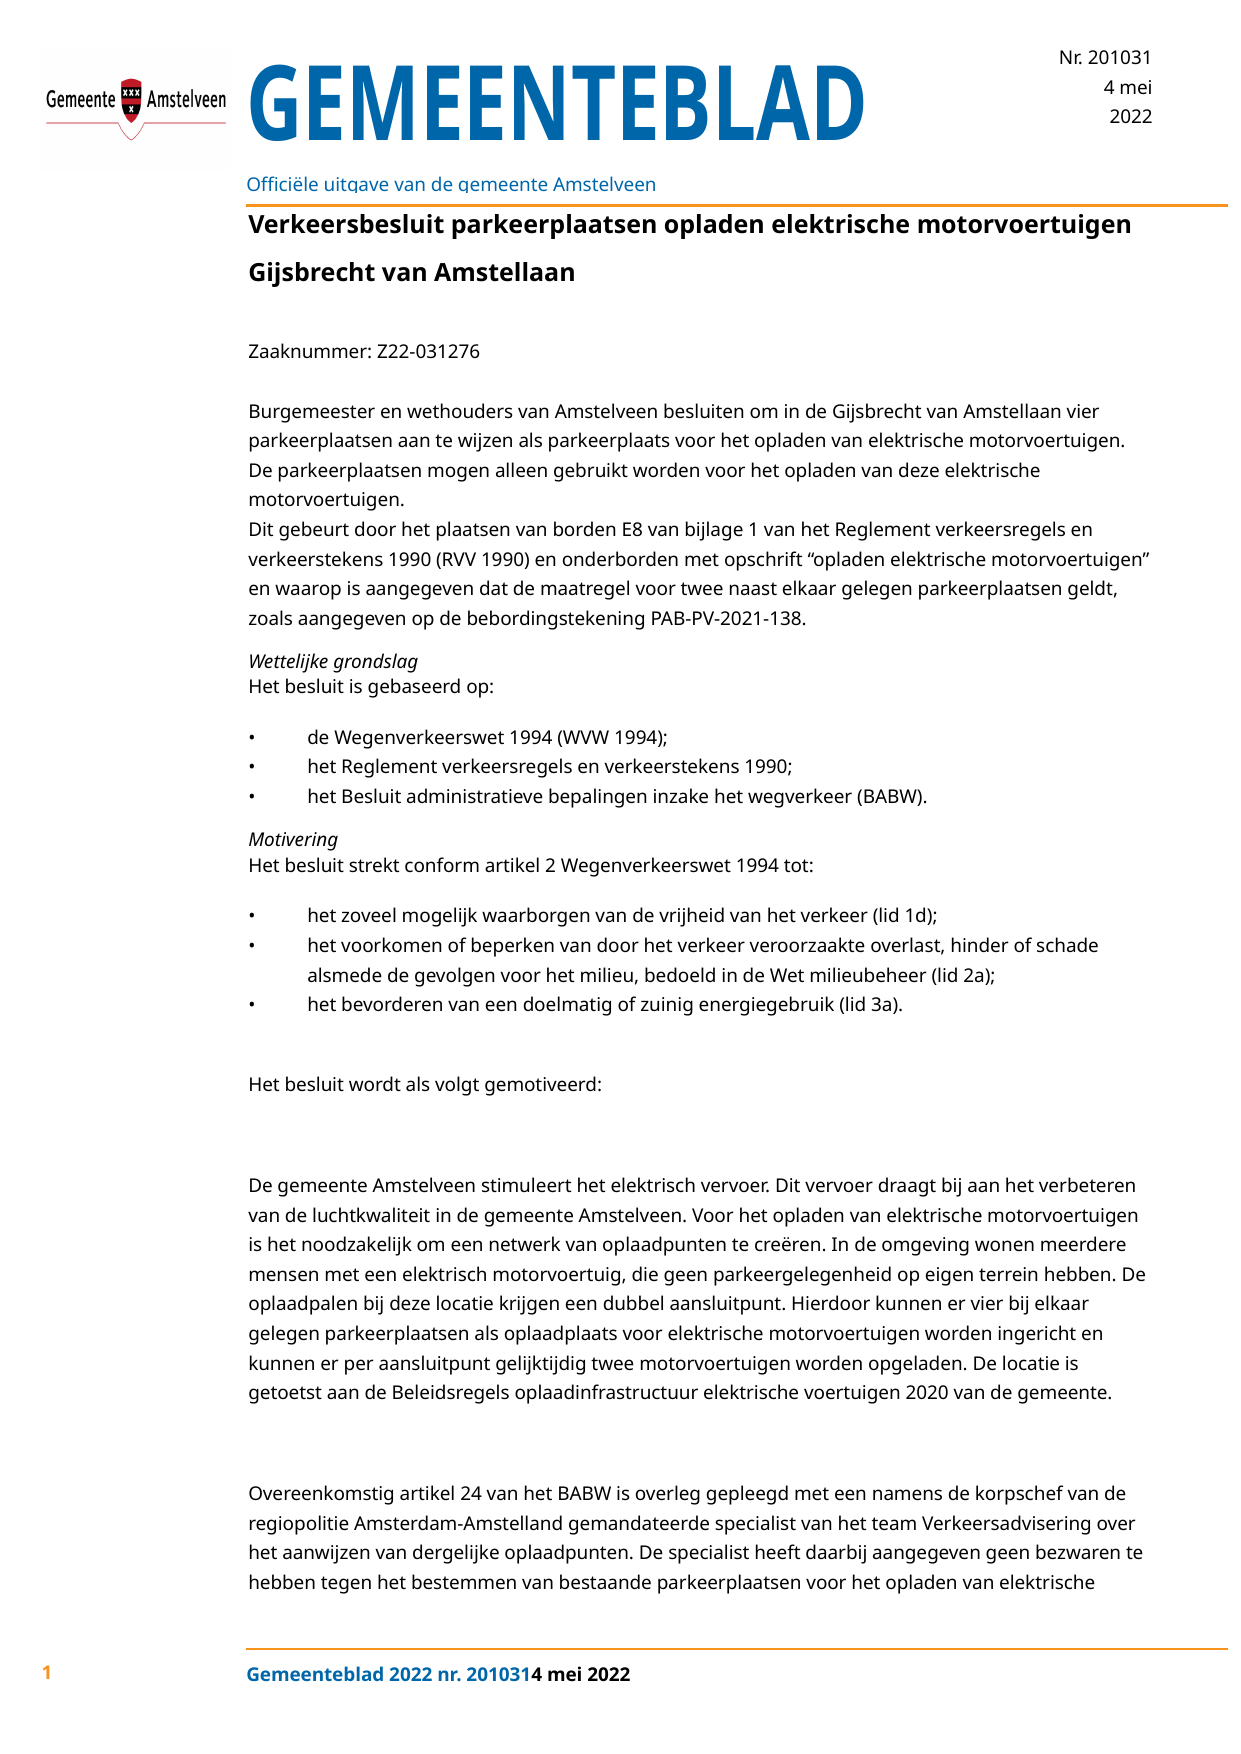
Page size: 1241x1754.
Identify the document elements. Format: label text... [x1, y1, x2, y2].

text Zaaknummer: Z22-031276 [248, 339, 1152, 364]
list het voorkomen of beperken van door het verkeer veroorzaakte overlast, hinder of schade alsmede de gevolgen voor het milieu, bedoeld in de Wet milieubeheer (lid 2a); [248, 932, 1152, 987]
text Overeenkomstig artikel 24 van het BABW is overleg gepleegd met een namens de korpschef van de regiopolitie Amsterdam-Amstelland gemandateerde specialist van het team Verkeersadvisering over het aanwijzen van dergelijke oplaadpunten. De specialist heeft daarbij aangegeven geen bezwaren te hebben tegen het bestemmen van bestaande parkeerplaatsen voor het opladen van elektrische [248, 1480, 1152, 1594]
list het zoveel mogelijk waarborgen van de vrijheid van het verkeer (lid 1d); [248, 903, 1152, 928]
list het Reglement verkeersregels en verkeerstekens 1990; [248, 754, 1152, 779]
text Het besluit strekt conform artikel 2 Wegenverkeerswet 1994 tot: [248, 852, 1152, 878]
text Verkeersbesluit parkeerplaatsen opladen elektrische motorvoertuigen Gijsbrecht van Amstellaan [248, 207, 1152, 288]
list het Besluit administratieve bepalingen inzake het wegverkeer (BABW). [248, 783, 1152, 809]
list de Wegenverkeerswet 1994 (WVW 1994); [248, 724, 1152, 750]
text Wettelijke grondslag [248, 648, 1152, 674]
text Het besluit wordt als volgt gemotiveerd: [248, 1071, 1152, 1097]
text Dit gebeurt door het plaatsen van borden E8 van bijlage 1 van het Reglement verkeersregels en verkeerstekens 1990 (RVV 1990) en onderborden met opschrift “opladen elektrische motorvoertuigen” en waarop is aangegeven dat de maatregel voor twee naast elkaar gelegen parkeerplaatsen geldt, zoals aangegeven op de bebordingstekening PAB-PV-2021-138. [248, 516, 1152, 631]
list het bevorderen van een doelmatig of zuinig energiegebruik (lid 3a). [248, 991, 1152, 1017]
text Het besluit is gebaseerd op: [248, 674, 1152, 699]
text Burgemeester en wethouders van Amstelveen besluiten om in de Gijsbrecht van Amstellaan vier parkeerplaatsen aan te wijzen als parkeerplaats voor het opladen van elektrische motorvoertuigen. De parkeerplaatsen mogen alleen gebruikt worden voor het opladen van deze elektrische motorvoertuigen. [248, 398, 1152, 512]
text De gemeente Amstelveen stimuleert het elektrisch vervoer. Dit vervoer draagt bij aan het verbeteren van de luchtkwaliteit in de gemeente Amstelveen. Voor het opladen van elektrische motorvoertuigen is het noodzakelijk om een netwerk van oplaadpunten te creëren. In de omgeving wonen meerdere mensen met een elektrisch motorvoertuig, die geen parkeergelegenheid op eigen terrein hebben. De oplaadpalen bij deze locatie krijgen een dubbel aansluitpunt. Hierdoor kunnen er vier bij elkaar gelegen parkeerplaatsen als oplaadplaats voor elektrische motorvoertuigen worden ingericht en kunnen er per aansluitpunt gelijktijdig twee motorvoertuigen worden opgeladen. De locatie is getoetst aan de Beleidsregels oplaadinfrastructuur elektrische voertuigen 2020 van de gemeente. [248, 1172, 1152, 1405]
text Motivering [248, 826, 1152, 852]
picture [41, 47, 231, 172]
